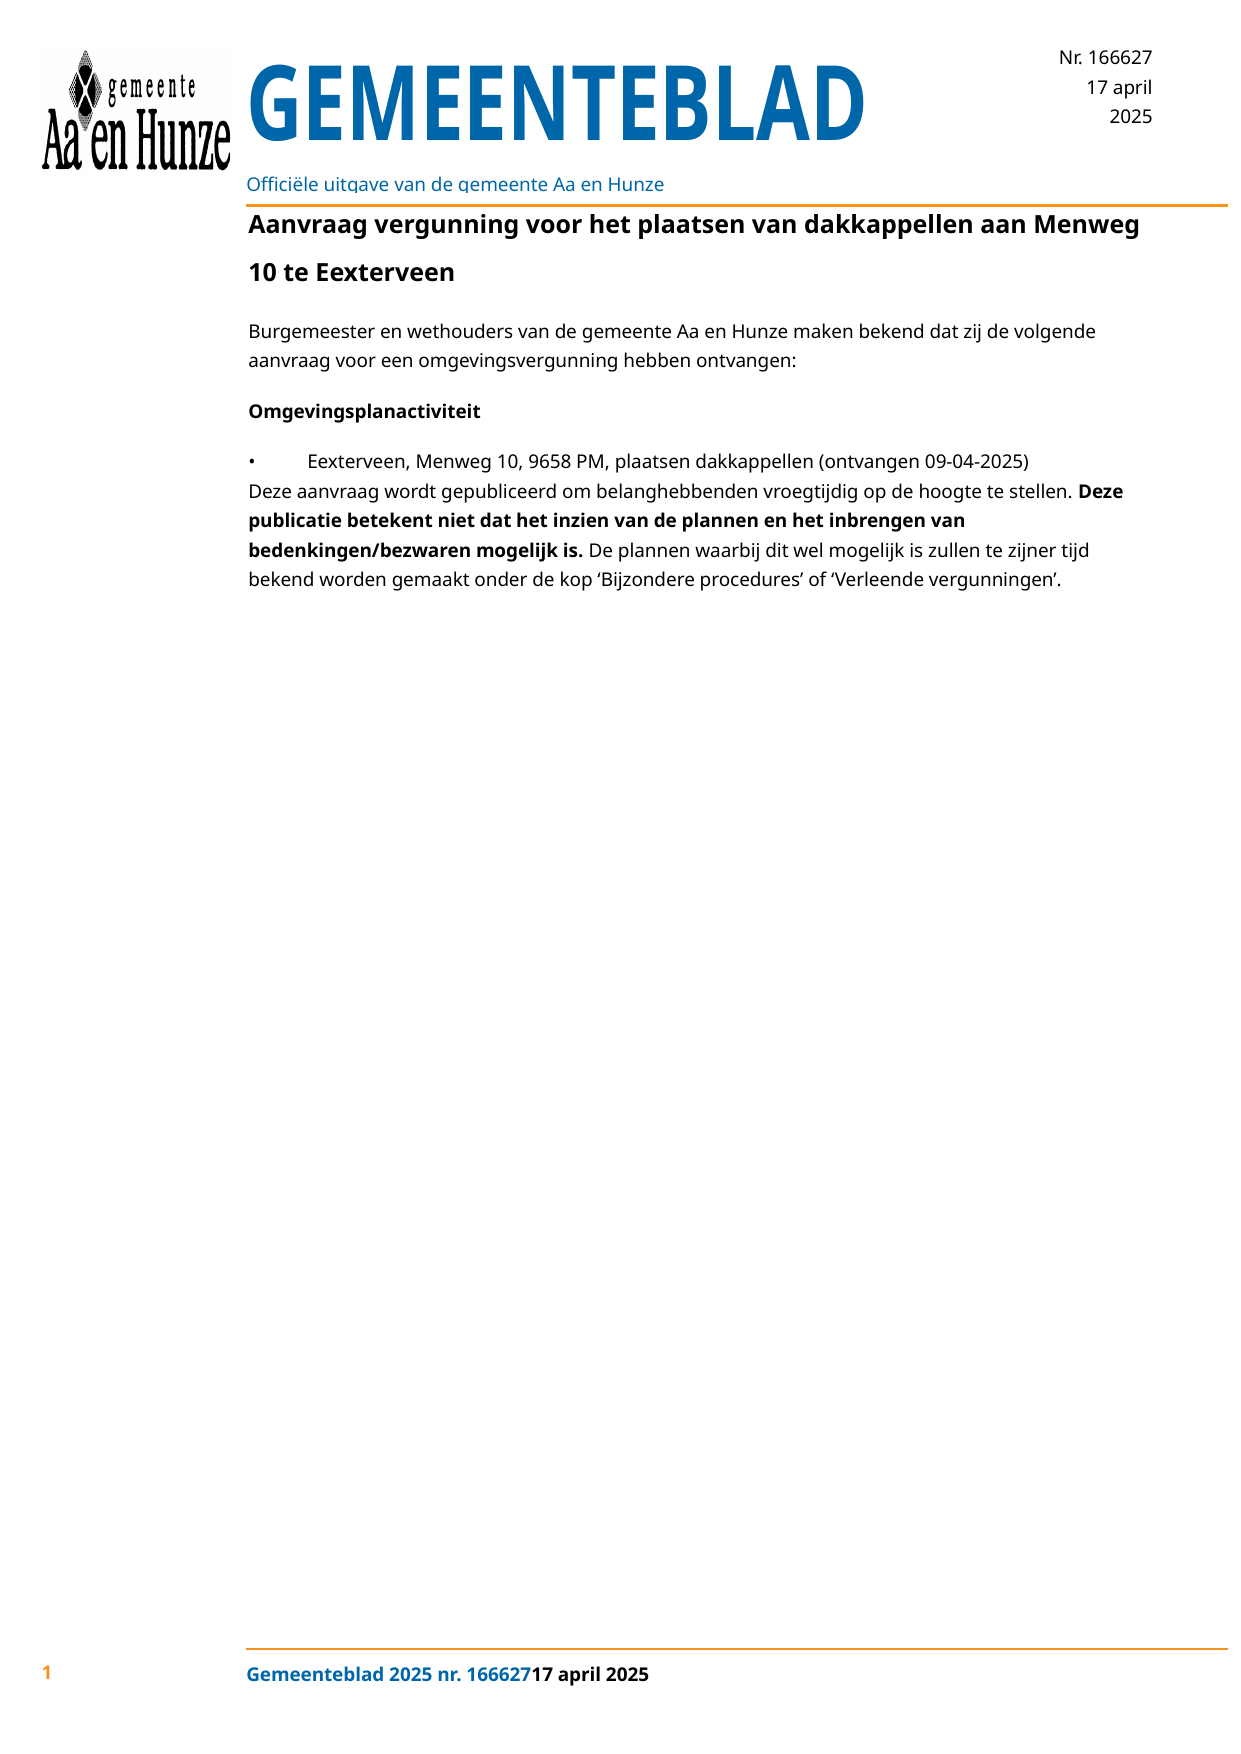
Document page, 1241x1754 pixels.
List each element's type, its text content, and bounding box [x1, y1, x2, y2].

text Omgevingsplanactiviteit [248, 398, 1152, 424]
text Aanvraag vergunning voor het plaatsen van dakkappellen aan Menweg 10 te Eexterveen [248, 207, 1152, 288]
text Deze aanvraag wordt gepubliceerd om belanghebbenden vroegtijdig op de hoogte te stellen. Deze publicatie betekent niet dat het inzien van de plannen en het inbrengen van bedenkingen/bezwaren mogelijk is. De plannen waarbij dit wel mogelijk is zullen te zijner tijd bekend worden gemaakt onder de kop ‘Bijzondere procedures’ of ‘Verleende vergunningen’. [248, 478, 1152, 592]
text Burgemeester en wethouders van de gemeente Aa en Hunze maken bekend dat zij de volgende aanvraag voor een omgevingsvergunning hebben ontvangen: [248, 318, 1152, 373]
picture [41, 47, 231, 172]
list Eexterveen, Menweg 10, 9658 PM, plaatsen dakkappellen (ontvangen 09-04-2025) [248, 448, 1152, 474]
